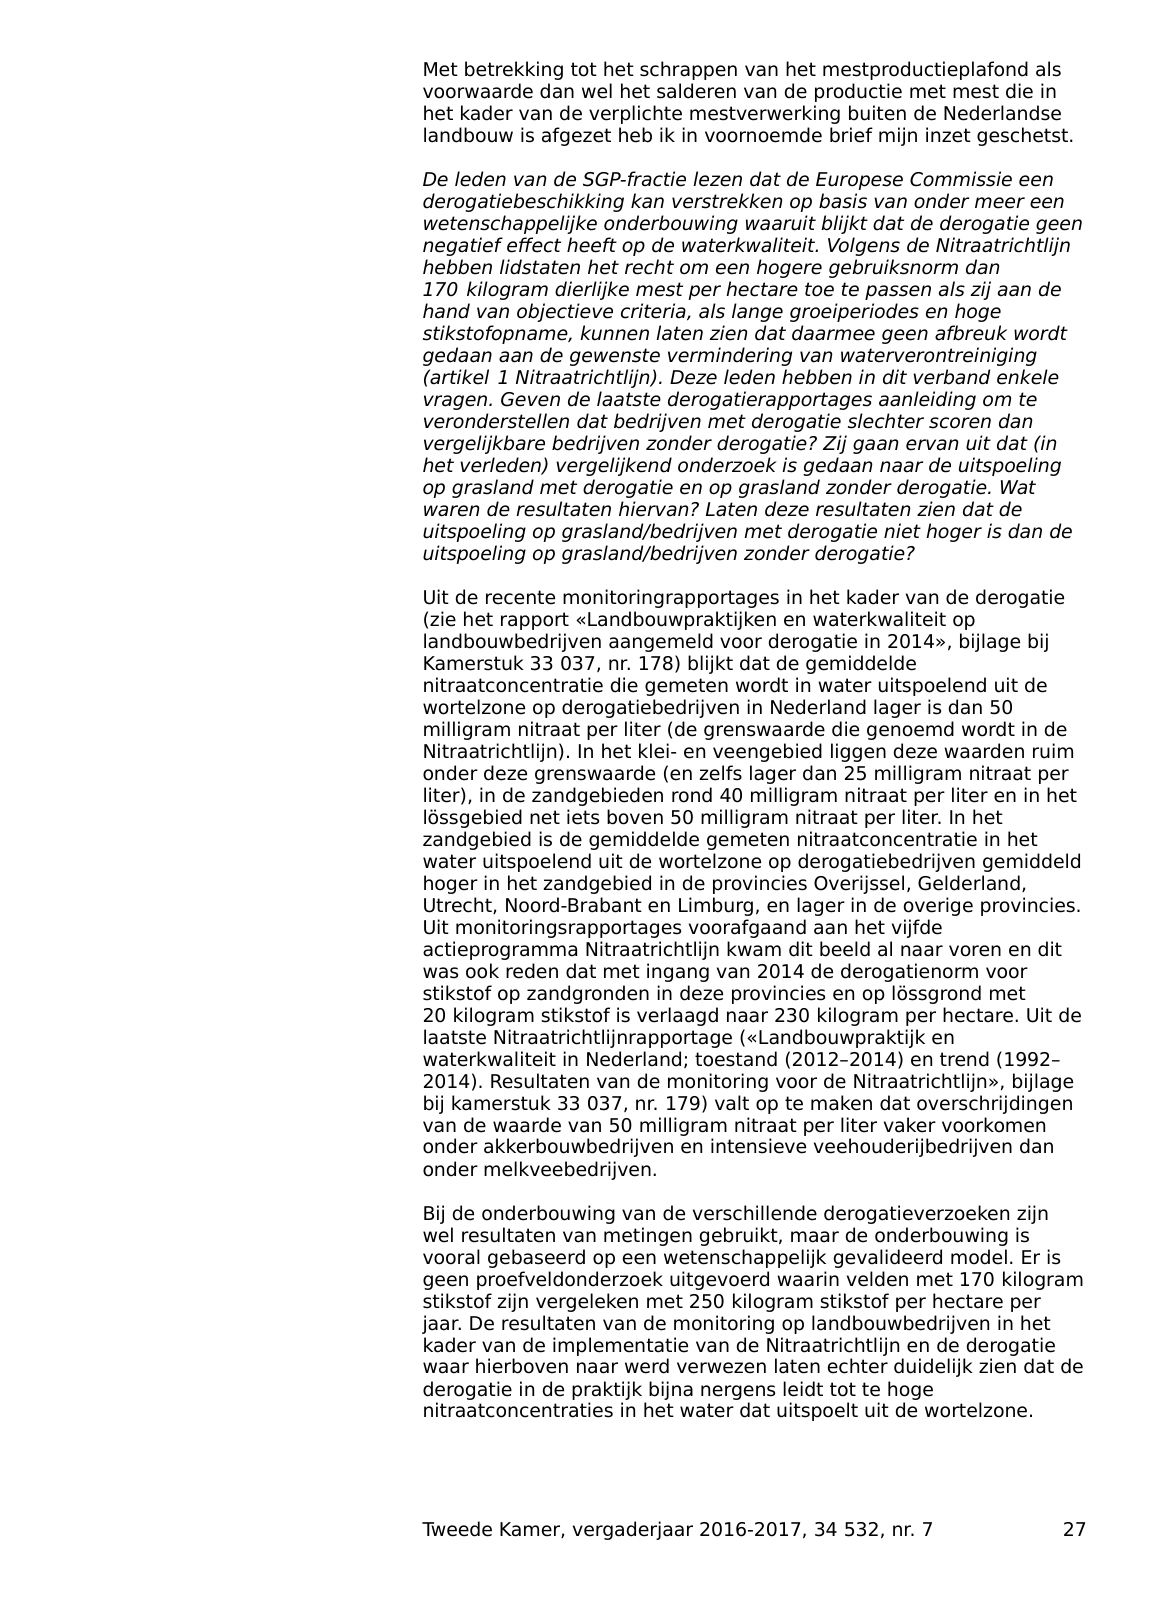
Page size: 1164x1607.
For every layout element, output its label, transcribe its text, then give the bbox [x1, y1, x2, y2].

text De leden van de SGP-fractie lezen dat de Europese Commissie een derogatiebeschikking kan verstrekken op basis van onder meer een wetenschappelijke onderbouwing waaruit blijkt dat de derogatie geen negatief effect heeft op de waterkwaliteit. Volgens de Nitraatrichtlijn hebben lidstaten het recht om een hogere gebruiksnorm dan 170 kilogram dierlijke mest per hectare toe te passen als zij aan de hand van objectieve criteria, als lange groeiperiodes en hoge stikstofopname, kunnen laten zien dat daarmee geen afbreuk wordt gedaan aan de gewenste vermindering van waterverontreiniging (artikel 1 Nitraatrichtlijn). Deze leden hebben in dit verband enkele vragen. Geven de laatste derogatierapportages aanleiding om te veronderstellen dat bedrijven met derogatie slechter scoren dan vergelijkbare bedrijven zonder derogatie? Zij gaan ervan uit dat (in het verleden) vergelijkend onderzoek is gedaan naar de uitspoeling op grasland met derogatie en op grasland zonder derogatie. Wat waren de resultaten hiervan? Laten deze resultaten zien dat de uitspoeling op grasland/bedrijven met derogatie niet hoger is dan de uitspoeling op grasland/bedrijven zonder derogatie? [422, 169, 1087, 565]
text Uit de recente monitoringrapportages in het kader van de derogatie (zie het rapport «Landbouwpraktijken en waterkwaliteit op landbouwbedrijven aangemeld voor derogatie in 2014», bijlage bij Kamerstuk 33 037, nr. 178) blijkt dat de gemiddelde nitraatconcentratie die gemeten wordt in water uitspoelend uit de wortelzone op derogatiebedrijven in Nederland lager is dan 50 milligram nitraat per liter (de grenswaarde die genoemd wordt in de Nitraatrichtlijn). In het klei- en veengebied liggen deze waarden ruim onder deze grenswaarde (en zelfs lager dan 25 milligram nitraat per liter), in de zandgebieden rond 40 milligram nitraat per liter en in het lössgebied net iets boven 50 milligram nitraat per liter. In het zandgebied is de gemiddelde gemeten nitraatconcentratie in het water uitspoelend uit de wortelzone op derogatiebedrijven gemiddeld hoger in het zandgebied in de provincies Overijssel, Gelderland, Utrecht, Noord-Brabant en Limburg, en lager in de overige provincies. Uit monitoringsrapportages voorafgaand aan het vijfde actieprogramma Nitraatrichtlijn kwam dit beeld al naar voren en dit was ook reden dat met ingang van 2014 de derogatienorm voor stikstof op zandgronden in deze provincies en op lössgrond met 20 kilogram stikstof is verlaagd naar 230 kilogram per hectare. Uit de laatste Nitraatrichtlijnrapportage («Landbouwpraktijk en waterkwaliteit in Nederland; toestand (2012–2014) en trend (1992–2014). Resultaten van de monitoring voor de Nitraatrichtlijn», bijlage bij kamerstuk 33 037, nr. 179) valt op te maken dat overschrijdingen van de waarde van 50 milligram nitraat per liter vaker voorkomen onder akkerbouwbedrijven en intensieve veehouderijbedrijven dan onder melkveebedrijven. [422, 587, 1087, 1180]
text Bij de onderbouwing van de verschillende derogatieverzoeken zijn wel resultaten van metingen gebruikt, maar de onderbouwing is vooral gebaseerd op een wetenschappelijk gevalideerd model. Er is geen proefveldonderzoek uitgevoerd waarin velden met 170 kilogram stikstof zijn vergeleken met 250 kilogram stikstof per hectare per jaar. De resultaten van de monitoring op landbouwbedrijven in het kader van de implementatie van de Nitraatrichtlijn en de derogatie waar hierboven naar werd verwezen laten echter duidelijk zien dat de derogatie in de praktijk bijna nergens leidt tot te hoge nitraatconcentraties in het water dat uitspoelt uit de wortelzone. [422, 1203, 1087, 1422]
text Met betrekking tot het schrappen van het mestproductieplafond als voorwaarde dan wel het salderen van de productie met mest die in het kader van de verplichte mestverwerking buiten de Nederlandse landbouw is afgezet heb ik in voornoemde brief mijn inzet geschetst. [422, 59, 1087, 147]
